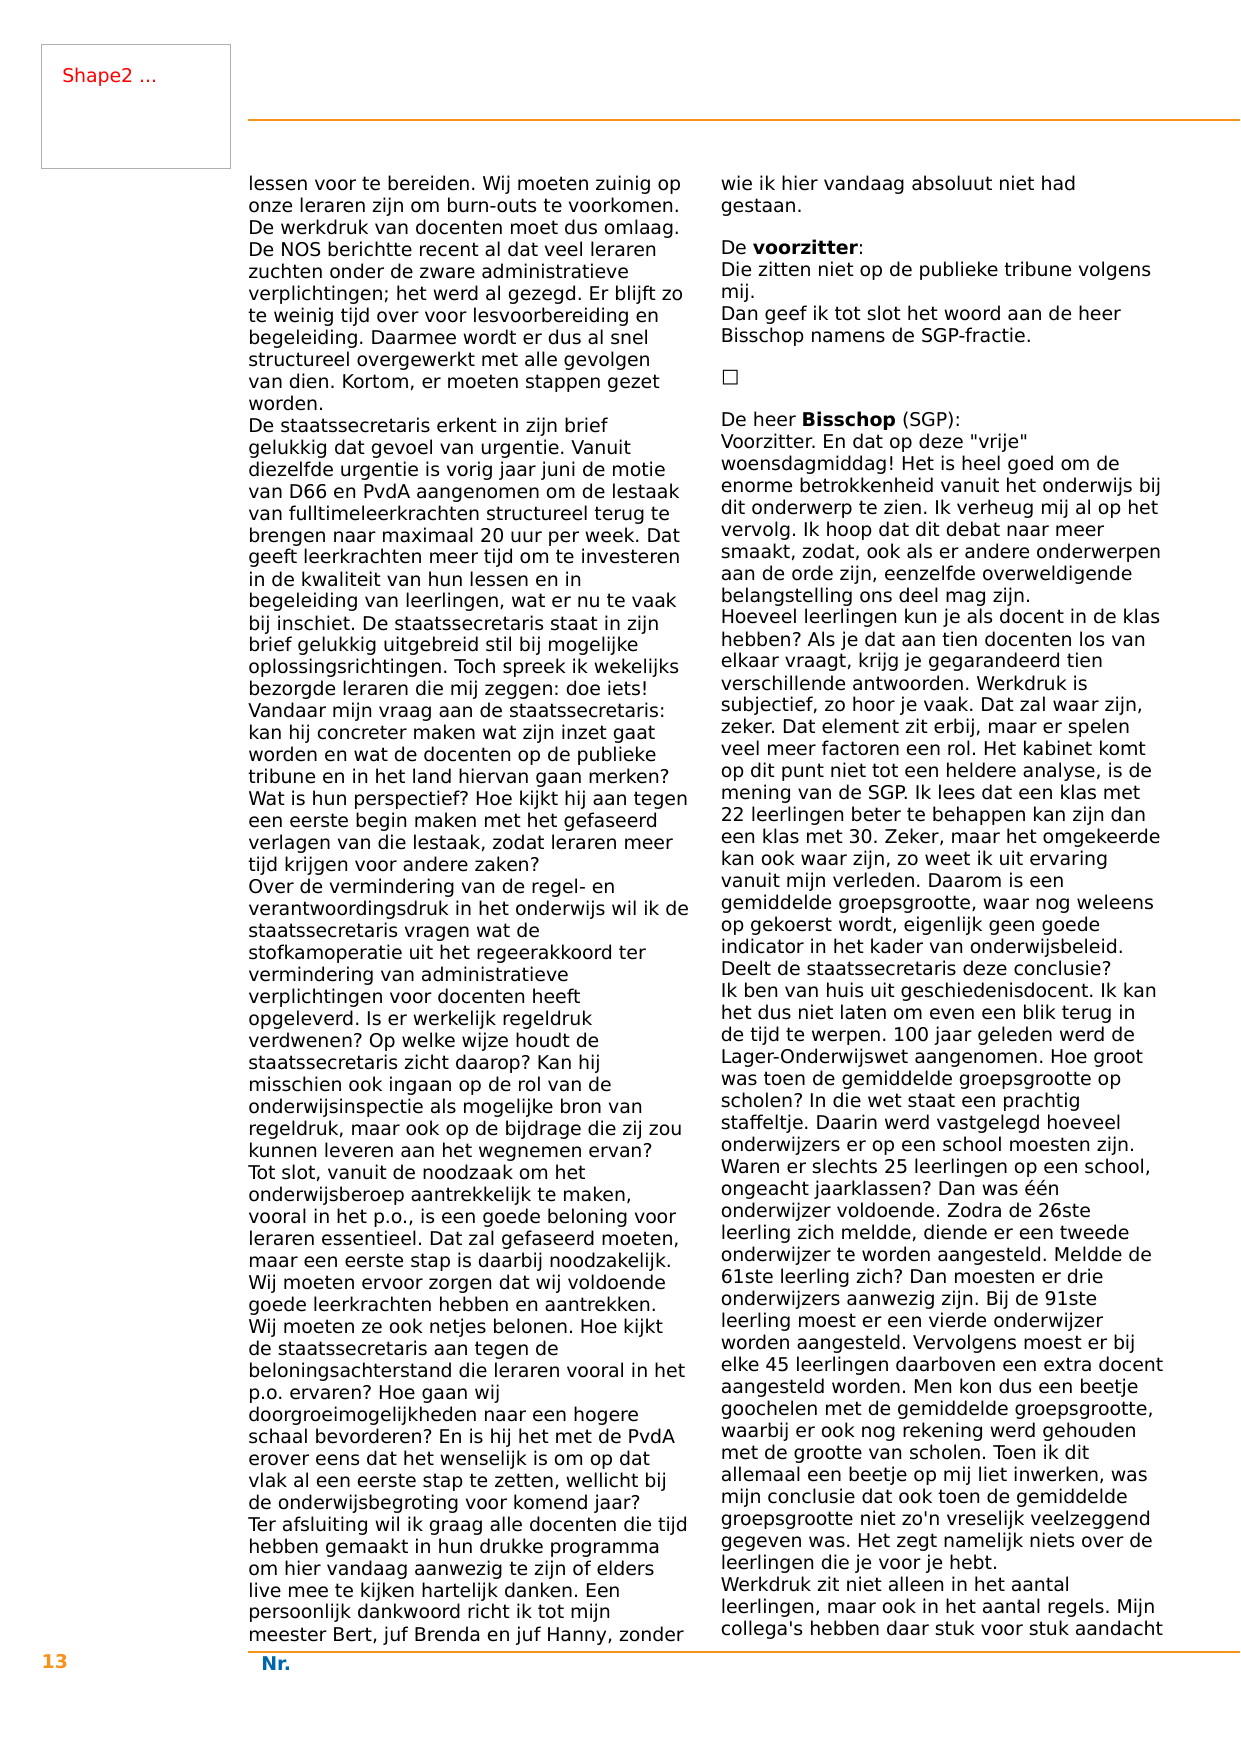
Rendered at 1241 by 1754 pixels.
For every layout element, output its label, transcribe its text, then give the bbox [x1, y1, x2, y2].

text ⬜ [721, 367, 1163, 389]
text De staatssecretaris erkent in zijn brief gelukkig dat gevoel van urgentie. Vanuit diezelfde urgentie is vorig jaar juni de motie van D66 en PvdA aangenomen om de lestaak van fulltimeleerkrachten structureel terug te brengen naar maximaal 20 uur per week. Dat geeft leerkrachten meer tijd om te investeren in de kwaliteit van hun lessen en in begeleiding van leerlingen, wat er nu te vaak bij inschiet. De staatssecretaris staat in zijn brief gelukkig uitgebreid stil bij mogelijke oplossingsrichtingen. Toch spreek ik wekelijks bezorgde leraren die mij zeggen: doe iets! Vandaar mijn vraag aan de staatssecretaris: kan hij concreter maken wat zijn inzet gaat worden en wat de docenten op de publieke tribune en in het land hiervan gaan merken? Wat is hun perspectief? Hoe kijkt hij aan tegen een eerste begin maken met het gefaseerd verlagen van die lestaak, zodat leraren meer tijd krijgen voor andere zaken? [248, 414, 691, 876]
text De heer Bisschop (SGP): [721, 409, 1163, 431]
text De NOS berichtte recent al dat veel leraren zuchten onder de zware administratieve verplichtingen; het werd al gezegd. Er blijft zo te weinig tijd over voor lesvoorbereiding en begeleiding. Daarmee wordt er dus al snel structureel overgewerkt met alle gevolgen van dien. Kortom, er moeten stappen gezet worden. [248, 239, 691, 414]
text De voorzitter: [721, 237, 1163, 259]
text Dan geef ik tot slot het woord aan de heer Bisschop namens de SGP-fractie. [721, 303, 1163, 347]
text wie ik hier vandaag absoluut niet had gestaan. [721, 173, 1163, 217]
text Die zitten niet op de publieke tribune volgens mij. [721, 259, 1163, 303]
text lessen voor te bereiden. Wij moeten zuinig op onze leraren zijn om burn-outs te voorkomen. De werkdruk van docenten moet dus omlaag. [248, 173, 691, 239]
text Tot slot, vanuit de noodzaak om het onderwijsberoep aantrekkelijk te maken, vooral in het p.o., is een goede beloning voor leraren essentieel. Dat zal gefaseerd moeten, maar een eerste stap is daarbij noodzakelijk. Wij moeten ervoor zorgen dat wij voldoende goede leerkrachten hebben en aantrekken. Wij moeten ze ook netjes belonen. Hoe kijkt de staatssecretaris aan tegen de beloningsachterstand die leraren vooral in het p.o. ervaren? Hoe gaan wij doorgroeimogelijkheden naar een hogere schaal bevorderen? En is hij het met de PvdA erover eens dat het wenselijk is om op dat vlak al een eerste stap te zetten, wellicht bij de onderwijsbegroting voor komend jaar? [248, 1162, 691, 1513]
text Hoeveel leerlingen kun je als docent in de klas hebben? Als je dat aan tien docenten los van elkaar vraagt, krijg je gegarandeerd tien verschillende antwoorden. Werkdruk is subjectief, zo hoor je vaak. Dat zal waar zijn, zeker. Dat element zit erbij, maar er spelen veel meer factoren een rol. Het kabinet komt op dit punt niet tot een heldere analyse, is de mening van de SGP. Ik lees dat een klas met 22 leerlingen beter te behappen kan zijn dan een klas met 30. Zeker, maar het omgekeerde kan ook waar zijn, zo weet ik uit ervaring vanuit mijn verleden. Daarom is een gemiddelde groepsgrootte, waar nog weleens op gekoerst wordt, eigenlijk geen goede indicator in het kader van onderwijsbeleid. Deelt de staatssecretaris deze conclusie? [721, 606, 1163, 980]
text Voorzitter. En dat op deze "vrije" woensdagmiddag! Het is heel goed om de enorme betrokkenheid vanuit het onderwijs bij dit onderwerp te zien. Ik verheug mij al op het vervolg. Ik hoop dat dit debat naar meer smaakt, zodat, ook als er andere onderwerpen aan de orde zijn, eenzelfde overweldigende belangstelling ons deel mag zijn. [721, 431, 1163, 606]
text Over de vermindering van de regel- en verantwoordingsdruk in het onderwijs wil ik de staatssecretaris vragen wat de stofkamoperatie uit het regeerakkoord ter vermindering van administratieve verplichtingen voor docenten heeft opgeleverd. Is er werkelijk regeldruk verdwenen? Op welke wijze houdt de staatssecretaris zicht daarop? Kan hij misschien ook ingaan op de rol van de onderwijsinspectie als mogelijke bron van regeldruk, maar ook op de bijdrage die zij zou kunnen leveren aan het wegnemen ervan? [248, 876, 691, 1162]
text Ter afsluiting wil ik graag alle docenten die tijd hebben gemaakt in hun drukke programma om hier vandaag aanwezig te zijn of elders live mee te kijken hartelijk danken. Een persoonlijk dankwoord richt ik tot mijn meester Bert, juf Brenda en juf Hanny, zonder [248, 1513, 691, 1645]
text Werkdruk zit niet alleen in het aantal leerlingen, maar ook in het aantal regels. Mijn collega's hebben daar stuk voor stuk aandacht [721, 1573, 1163, 1639]
text Ik ben van huis uit geschiedenisdocent. Ik kan het dus niet laten om even een blik terug in de tijd te werpen. 100 jaar geleden werd de Lager-Onderwijswet aangenomen. Hoe groot was toen de gemiddelde groepsgrootte op scholen? In die wet staat een prachtig staffeltje. Daarin werd vastgelegd hoeveel onderwijzers er op een school moesten zijn. Waren er slechts 25 leerlingen op een school, ongeacht jaarklassen? Dan was één onderwijzer voldoende. Zodra de 26ste leerling zich meldde, diende er een tweede onderwijzer te worden aangesteld. Meldde de 61ste leerling zich? Dan moesten er drie onderwijzers aanwezig zijn. Bij de 91ste leerling moest er een vierde onderwijzer worden aangesteld. Vervolgens moest er bij elke 45 leerlingen daarboven een extra docent aangesteld worden. Men kon dus een beetje goochelen met de gemiddelde groepsgrootte, waarbij er ook nog rekening werd gehouden met de grootte van scholen. Toen ik dit allemaal een beetje op mij liet inwerken, was mijn conclusie dat ook toen de gemiddelde groepsgrootte niet zo'n vreselijk veelzeggend gegeven was. Het zegt namelijk niets over de leerlingen die je voor je hebt. [721, 980, 1163, 1573]
